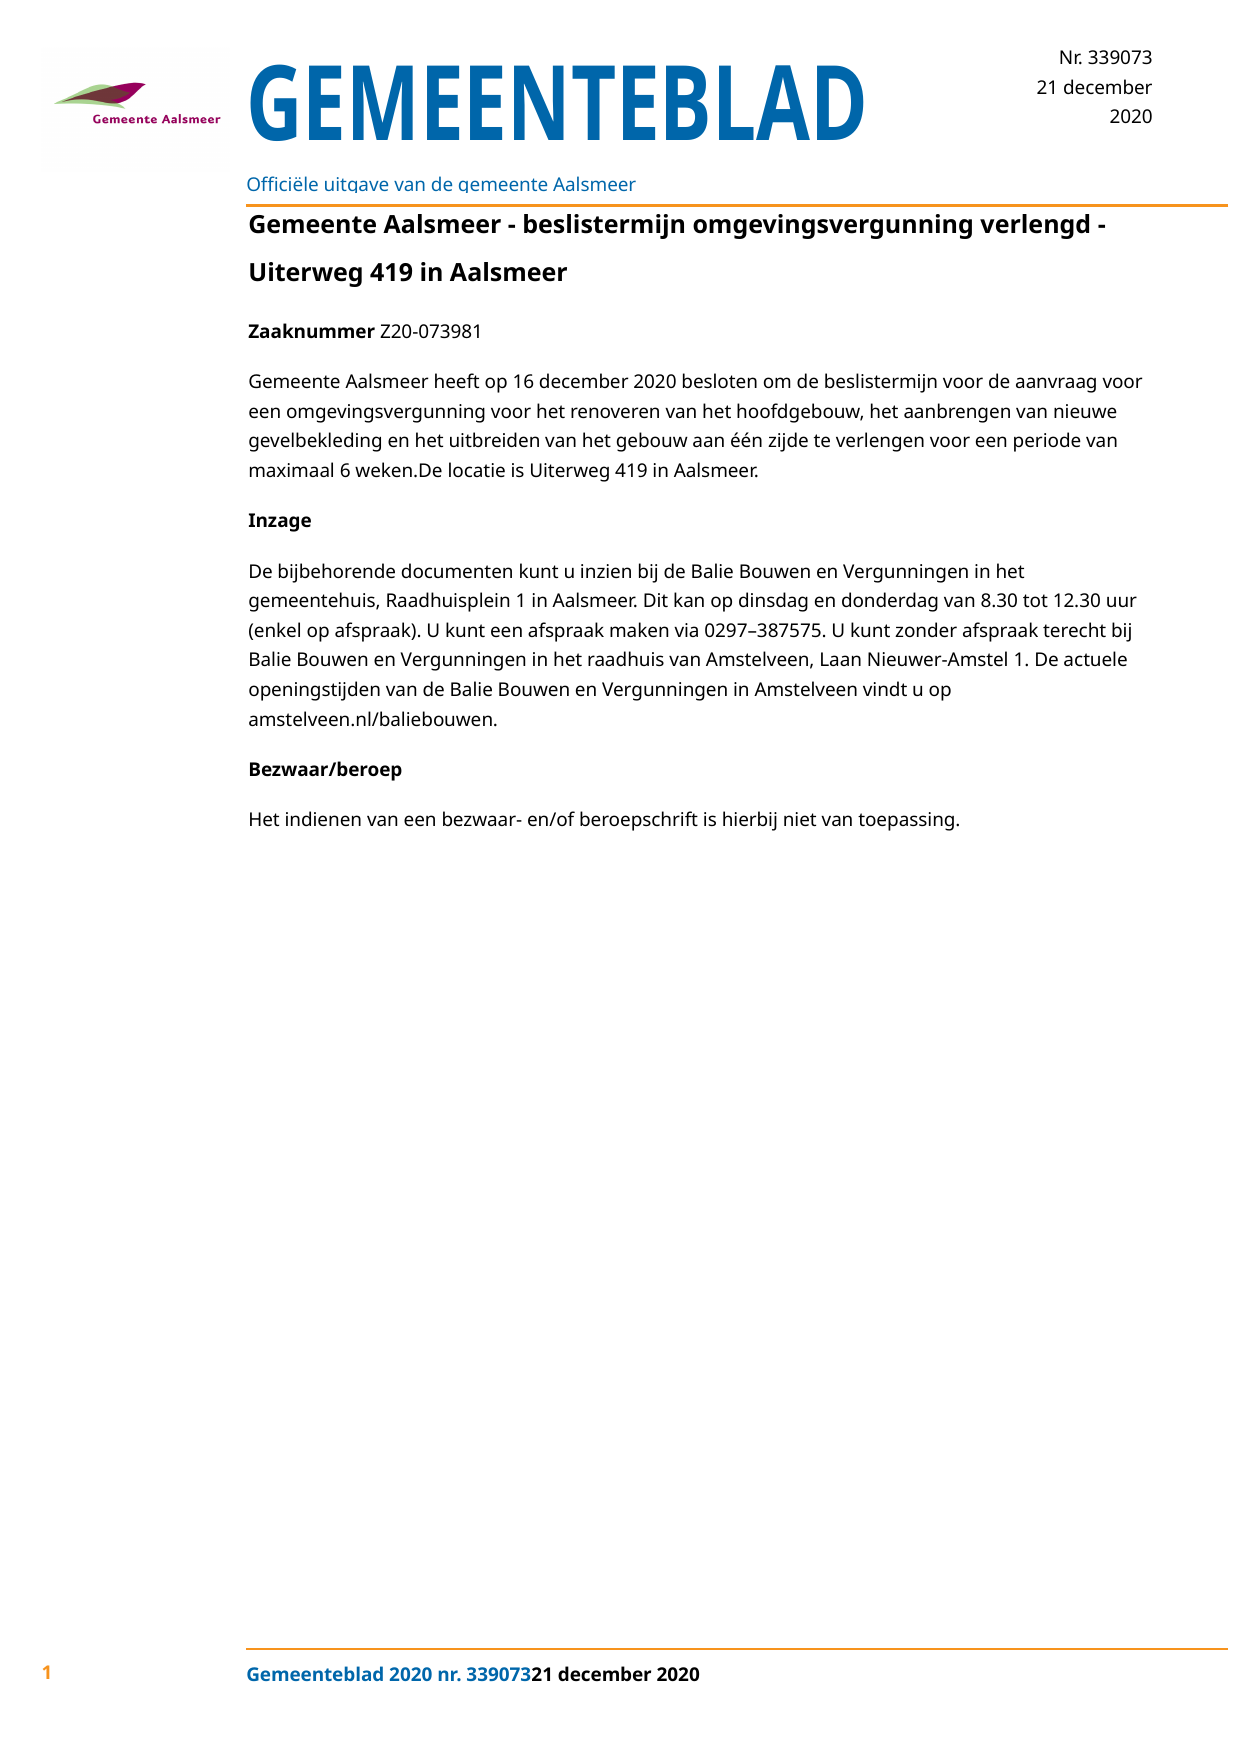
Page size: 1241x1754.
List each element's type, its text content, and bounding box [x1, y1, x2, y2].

text Gemeente Aalsmeer heeft op 16 december 2020 besloten om de beslistermijn voor de aanvraag voor een omgevingsvergunning voor het renoveren van het hoofdgebouw, het aanbrengen van nieuwe gevelbekleding en het uitbreiden van het gebouw aan één zijde te verlengen voor een periode van maximaal 6 weken.De locatie is Uiterweg 419 in Aalsmeer. [248, 368, 1152, 483]
picture [41, 47, 231, 172]
text Het indienen van een bezwaar- en/of beroepschrift is hierbij niet van toepassing. [248, 807, 1152, 832]
text Bezwaar/beroep [248, 756, 1152, 782]
text Inzage [248, 507, 1152, 533]
text Zaaknummer Z20-073981 [248, 318, 1152, 344]
text De bijbehorende documenten kunt u inzien bij de Balie Bouwen en Vergunningen in het gemeentehuis, Raadhuisplein 1 in Aalsmeer. Dit kan op dinsdag en donderdag van 8.30 tot 12.30 uur (enkel op afspraak). U kunt een afspraak maken via 0297–387575. U kunt zonder afspraak terecht bij Balie Bouwen en Vergunningen in het raadhuis van Amstelveen, Laan Nieuwer-Amstel 1. De actuele openingstijden van de Balie Bouwen en Vergunningen in Amstelveen vindt u op amstelveen.nl/baliebouwen. [248, 558, 1152, 732]
text Gemeente Aalsmeer - beslistermijn omgevingsvergunning verlengd - Uiterweg 419 in Aalsmeer [248, 207, 1152, 288]
